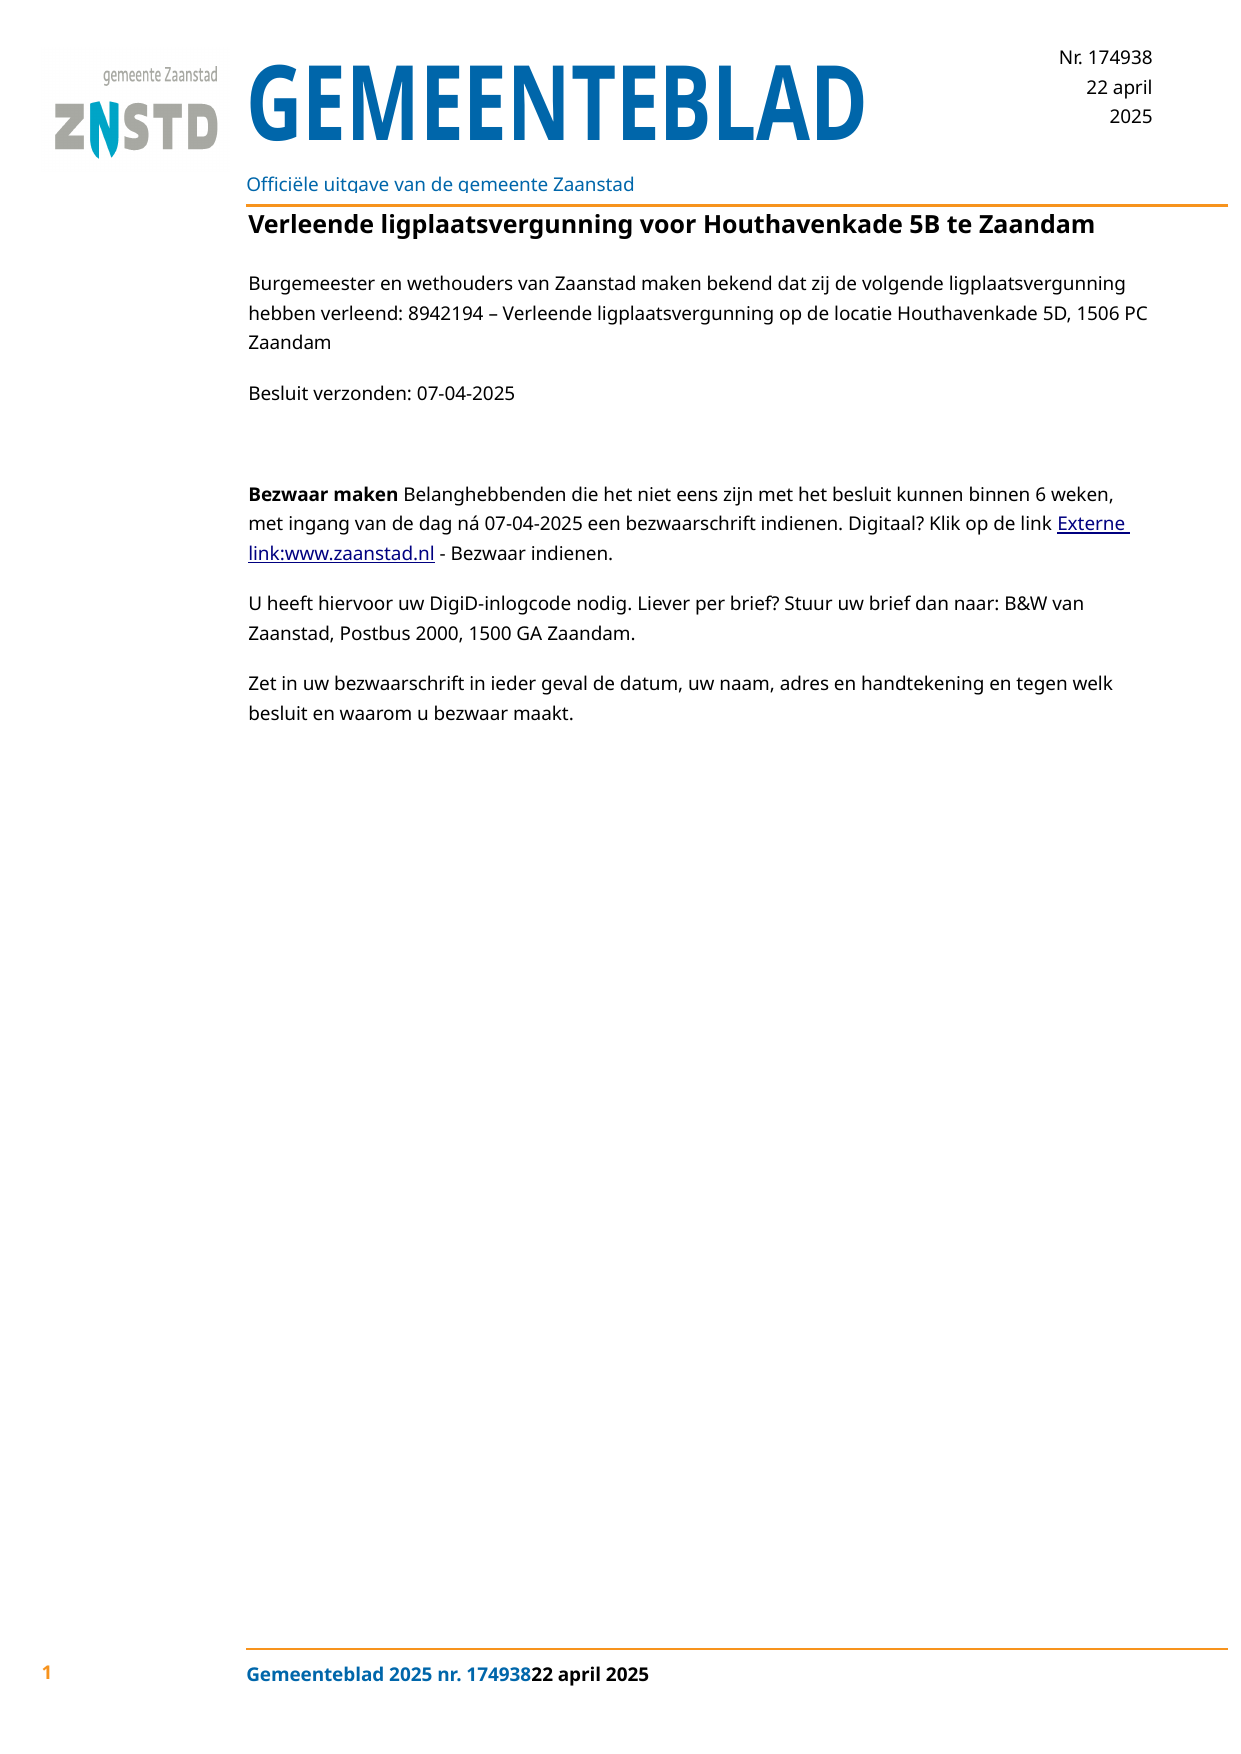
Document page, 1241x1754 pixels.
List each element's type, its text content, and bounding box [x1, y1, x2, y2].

text Burgemeester en wethouders van Zaanstad maken bekend dat zij de volgende ligplaatsvergunning hebben verleend: 8942194 – Verleende ligplaatsvergunning op de locatie Houthavenkade 5D, 1506 PC Zaandam [248, 270, 1152, 355]
picture [41, 47, 231, 172]
text U heeft hiervoor uw DigiD-inlogcode nodig. Liever per brief? Stuur uw brief dan naar: B&W van Zaanstad, Postbus 2000, 1500 GA Zaandam. [248, 590, 1152, 646]
text Besluit verzonden: 07-04-2025 [248, 380, 1152, 406]
text Zet in uw bezwaarschrift in ieder geval de datum, uw naam, adres en handtekening en tegen welk besluit en waarom u bezwaar maakt. [248, 670, 1152, 726]
text Bezwaar maken Belanghebbenden die het niet eens zijn met het besluit kunnen binnen 6 weken, met ingang van de dag ná 07-04-2025 een bezwaarschrift indienen. Digitaal? Klik op de link Externe link:www.zaanstad.nl - Bezwaar indienen. [248, 481, 1152, 566]
text Verleende ligplaatsvergunning voor Houthavenkade 5B te Zaandam [248, 207, 1152, 241]
